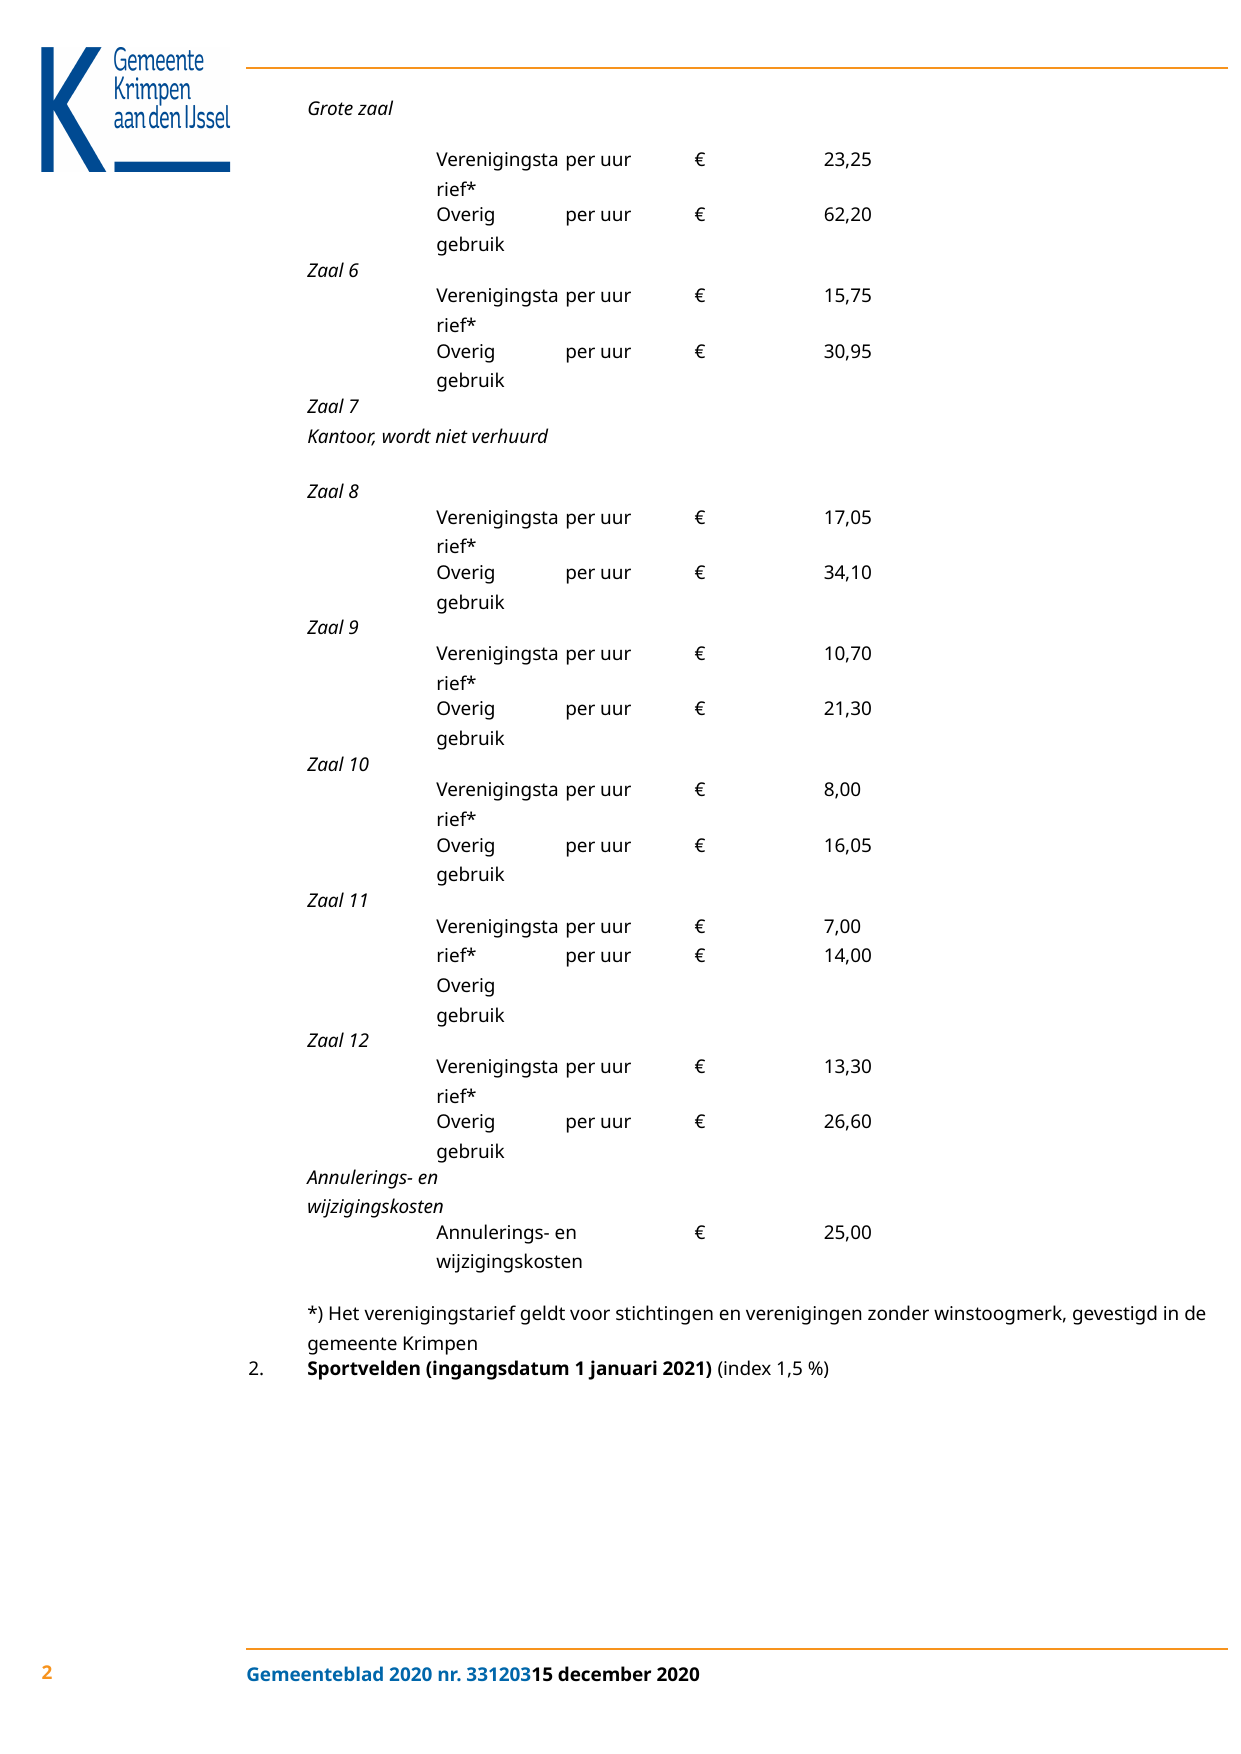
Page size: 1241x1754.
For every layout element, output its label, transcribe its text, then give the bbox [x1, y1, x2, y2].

table_cell [307, 1219, 436, 1274]
table_cell [565, 393, 694, 478]
table_cell [953, 615, 1082, 640]
table_cell Overig gebruik [436, 202, 565, 257]
table_cell € [694, 559, 823, 614]
table_cell [953, 1219, 1082, 1274]
table_cell [1082, 1219, 1211, 1274]
table_cell 10,70 [824, 640, 952, 696]
table_cell Verenigingstarief* Overig gebruik [436, 913, 565, 1027]
table_cell [307, 202, 436, 257]
table_cell [1082, 146, 1211, 202]
table_cell [307, 696, 436, 751]
table_cell € [694, 283, 823, 338]
table_cell per uur [565, 283, 694, 338]
table_cell [824, 887, 952, 913]
table_cell [1082, 202, 1211, 257]
table_cell Annulerings- en wijzigingskosten [307, 1164, 565, 1219]
table_cell € [694, 696, 823, 751]
table_cell [953, 913, 1082, 1027]
table_cell [953, 393, 1082, 478]
table_cell [1082, 478, 1211, 504]
table_cell [307, 832, 436, 887]
table_header Grote zaal [307, 95, 565, 121]
table_cell [694, 615, 823, 640]
table_cell per uur [565, 832, 694, 887]
table_cell Zaal 9 [307, 615, 565, 640]
table_cell [694, 478, 823, 504]
table_cell 17,05 [824, 504, 952, 559]
table_cell 13,30 [824, 1053, 952, 1108]
table_cell [436, 1275, 565, 1300]
table_cell [307, 913, 436, 1027]
table_cell [1082, 338, 1211, 393]
table_cell [824, 478, 952, 504]
table_cell [565, 1164, 694, 1219]
table_cell [694, 1275, 823, 1300]
table_cell [694, 393, 823, 478]
table_cell per uur [565, 777, 694, 832]
table_cell € [694, 777, 823, 832]
table_cell [694, 751, 823, 777]
table_cell [694, 1028, 823, 1053]
table_cell [953, 832, 1082, 887]
table_cell [1082, 887, 1211, 913]
table_cell € [694, 832, 823, 887]
table_cell [953, 257, 1082, 283]
table_cell [307, 640, 436, 696]
table_cell [565, 615, 694, 640]
table_cell [1082, 257, 1211, 283]
table_cell [824, 257, 952, 283]
table_cell 8,00 [824, 777, 952, 832]
table_cell Verenigingstarief* [436, 504, 565, 559]
table_cell [1082, 559, 1211, 614]
table_cell € [694, 1109, 823, 1164]
table_cell 62,20 [824, 202, 952, 257]
table_cell [824, 615, 952, 640]
table_cell € [694, 504, 823, 559]
table_cell Verenigingstarief* [436, 640, 565, 696]
table_cell [1082, 121, 1211, 146]
table_cell € [694, 338, 823, 393]
table_cell [953, 1109, 1082, 1164]
table_cell [307, 338, 436, 393]
table_cell € [694, 640, 823, 696]
table_cell Overig gebruik [436, 338, 565, 393]
table_cell [953, 777, 1082, 832]
table_cell Verenigingstarief* [436, 283, 565, 338]
table_cell [953, 887, 1082, 913]
table_cell [824, 393, 952, 478]
picture [41, 47, 231, 172]
table_cell [953, 202, 1082, 257]
table_cell [953, 1053, 1082, 1108]
table_cell [694, 121, 823, 146]
table_cell [824, 1028, 952, 1053]
table_cell [307, 504, 436, 559]
table_cell 21,30 [824, 696, 952, 751]
table_cell € [694, 1219, 823, 1274]
table_cell [694, 887, 823, 913]
table_cell Overig gebruik [436, 559, 565, 614]
table_cell [1082, 1028, 1211, 1053]
table_cell [1082, 393, 1211, 478]
table_cell Verenigingstarief* [436, 146, 565, 202]
table_cell [953, 478, 1082, 504]
table_cell [1082, 696, 1211, 751]
table_cell [953, 504, 1082, 559]
table_cell per uur per uur [565, 913, 694, 1027]
table_cell [953, 751, 1082, 777]
table_cell [307, 1109, 436, 1164]
table_cell [1082, 1053, 1211, 1108]
table_cell per uur [565, 640, 694, 696]
table_cell [953, 1028, 1082, 1053]
table_cell [307, 283, 436, 338]
table_cell [307, 559, 436, 614]
table_cell [1082, 640, 1211, 696]
table_cell per uur [565, 696, 694, 751]
table_cell [565, 478, 694, 504]
table_cell [1082, 1275, 1211, 1300]
table_cell per uur [565, 559, 694, 614]
table_header [565, 95, 694, 121]
table_cell € [694, 202, 823, 257]
table_cell [824, 121, 952, 146]
table_cell [1082, 1109, 1211, 1164]
table_cell [307, 121, 436, 146]
table_cell [824, 1275, 952, 1300]
table_cell [307, 1053, 436, 1108]
table_cell [565, 257, 694, 283]
table_cell [824, 751, 952, 777]
table_cell Overig gebruik [436, 696, 565, 751]
table_cell Zaal 6 [307, 257, 565, 283]
list Sportvelden (ingangsdatum 1 januari 2021) (index 1,5 %) [248, 1356, 1152, 1381]
table_cell 7,00 14,00 [824, 913, 952, 1027]
table_header [953, 95, 1211, 121]
table_cell [565, 751, 694, 777]
table_cell [1082, 832, 1211, 887]
table_cell [953, 283, 1082, 338]
table_cell 15,75 [824, 283, 952, 338]
table_cell [565, 1275, 694, 1300]
table_cell [953, 1164, 1082, 1219]
table_cell [1082, 777, 1211, 832]
table_cell 25,00 [824, 1219, 952, 1274]
table_cell [1082, 913, 1211, 1027]
table_cell [953, 338, 1082, 393]
table_cell 34,10 [824, 559, 952, 614]
table_cell per uur [565, 504, 694, 559]
table_cell [953, 146, 1082, 202]
table_cell [307, 146, 436, 202]
table_cell per uur [565, 1109, 694, 1164]
table_cell [1082, 615, 1211, 640]
table_cell [436, 121, 565, 146]
table_cell [1082, 504, 1211, 559]
table_cell [565, 121, 694, 146]
table_cell [953, 121, 1082, 146]
table_cell € [694, 146, 823, 202]
table_cell [953, 640, 1082, 696]
table_cell [565, 1028, 694, 1053]
table_cell per uur [565, 202, 694, 257]
table_cell [824, 1164, 952, 1219]
table_cell 23,25 [824, 146, 952, 202]
table_cell *) Het verenigingstarief geldt voor stichtingen en verenigingen zonder winstoogmerk, gevestigd in de gemeente Krimpen [307, 1300, 1211, 1356]
table_cell [307, 777, 436, 832]
table_cell Zaal 8 [307, 478, 565, 504]
table_cell Annulerings- en wijzigingskosten [436, 1219, 694, 1274]
table_cell [1082, 751, 1211, 777]
table_cell Overig gebruik [436, 1109, 565, 1164]
table_cell € € [694, 913, 823, 1027]
table_cell [565, 887, 694, 913]
table_cell per uur [565, 1053, 694, 1108]
table_cell Verenigingstarief* [436, 777, 565, 832]
table_cell Zaal 10 [307, 751, 565, 777]
table_cell per uur [565, 146, 694, 202]
table_cell [953, 1275, 1082, 1300]
table_cell [953, 696, 1082, 751]
table_cell [1082, 1164, 1211, 1219]
table_cell [694, 257, 823, 283]
table_cell 30,95 [824, 338, 952, 393]
table_cell per uur [565, 338, 694, 393]
table_cell Verenigingstarief* [436, 1053, 565, 1108]
table_header [694, 95, 952, 121]
table_cell Zaal 7 Kantoor, wordt niet verhuurd [307, 393, 565, 478]
table_cell € [694, 1053, 823, 1108]
table_cell 16,05 [824, 832, 952, 887]
table_cell [307, 1275, 436, 1300]
table_cell [953, 559, 1082, 614]
table_cell [1082, 283, 1211, 338]
table_cell Zaal 12 [307, 1028, 565, 1053]
table_cell Zaal 11 [307, 887, 565, 913]
table_cell [694, 1164, 823, 1219]
table_cell Overig gebruik [436, 832, 565, 887]
table_cell 26,60 [824, 1109, 952, 1164]
